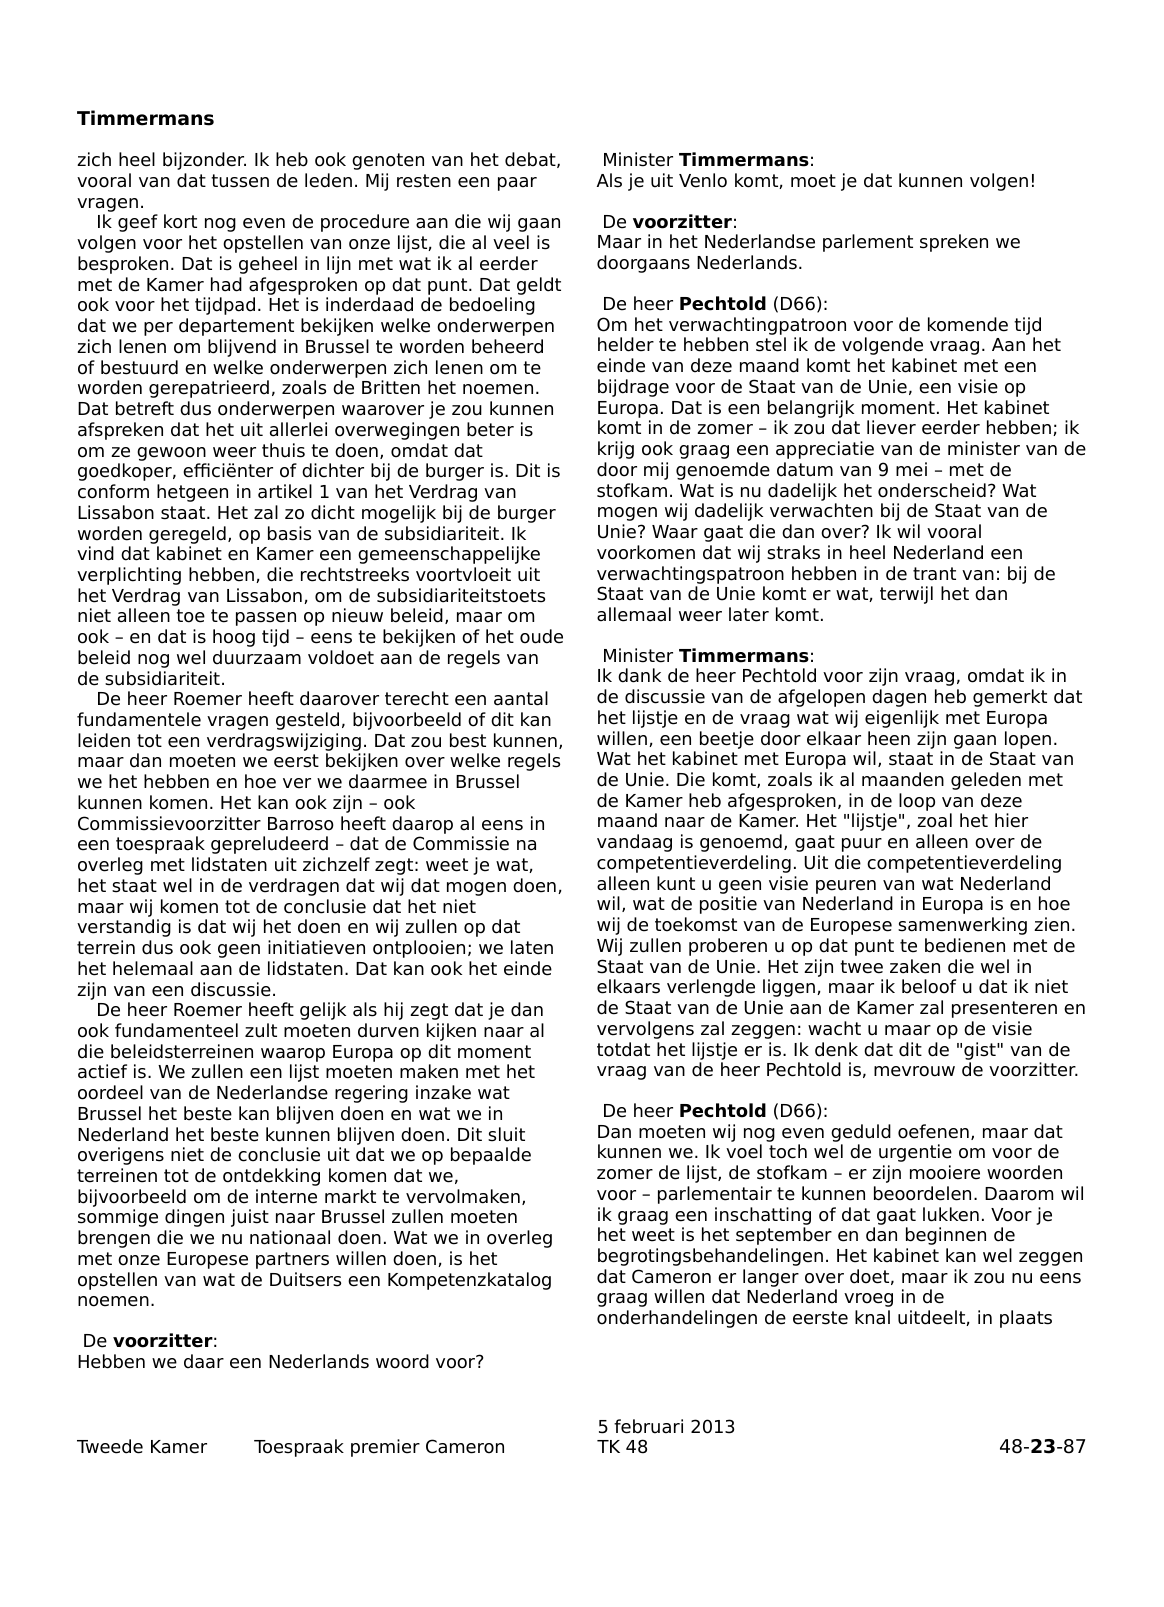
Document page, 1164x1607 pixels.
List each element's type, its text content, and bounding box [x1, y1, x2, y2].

text De heer Pechtold (D66): [596, 1101, 1087, 1122]
text Hebben we daar een Nederlands woord voor? [77, 1352, 567, 1372]
text De heer Pechtold (D66): [596, 294, 1087, 314]
text Minister Timmermans: [596, 646, 1087, 666]
text De voorzitter: [77, 1331, 567, 1352]
text zich heel bijzonder. Ik heb ook genoten van het debat, vooral van dat tussen de leden. Mij resten een paar vragen. [77, 150, 567, 212]
text De voorzitter: [596, 212, 1087, 232]
text Minister Timmermans: [596, 150, 1087, 171]
text Als je uit Venlo komt, moet je dat kunnen volgen! [596, 171, 1087, 192]
text Maar in het Nederlandse parlement spreken we doorgaans Nederlands. [596, 232, 1087, 274]
text Om het verwachtingpatroon voor de komende tijd helder te hebben stel ik de volgende vraag. Aan het einde van deze maand komt het kabinet met een bijdrage voor de Staat van de Unie, een visie op Europa. Dat is een belangrijk moment. Het kabinet komt in de zomer – ik zou dat liever eerder hebben; ik krijg ook graag een appreciatie van de minister van de door mij genoemde datum van 9 mei – met de stofkam. Wat is nu dadelijk het onderscheid? Wat mogen wij dadelijk verwachten bij de Staat van de Unie? Waar gaat die dan over? Ik wil vooral voorkomen dat wij straks in heel Nederland een verwachtingspatroon hebben in de trant van: bij de Staat van de Unie komt er wat, terwijl het dan allemaal weer later komt. [596, 314, 1087, 626]
text De heer Roemer heeft daarover terecht een aantal fundamentele vragen gesteld, bijvoorbeeld of dit kan leiden tot een verdragswijziging. Dat zou best kunnen, maar dan moeten we eerst bekijken over welke regels we het hebben en hoe ver we daarmee in Brussel kunnen komen. Het kan ook zijn – ook Commissievoorzitter Barroso heeft daarop al eens in een toespraak gepreludeerd – dat de Commissie na overleg met lidstaten uit zichzelf zegt: weet je wat, het staat wel in de verdragen dat wij dat mogen doen, maar wij komen tot de conclusie dat het niet verstandig is dat wij het doen en wij zullen op dat terrein dus ook geen initiatieven ontplooien; we laten het helemaal aan de lidstaten. Dat kan ook het einde zijn van een discussie. [77, 689, 567, 1000]
text Ik geef kort nog even de procedure aan die wij gaan volgen voor het opstellen van onze lijst, die al veel is besproken. Dat is geheel in lijn met wat ik al eerder met de Kamer had afgesproken op dat punt. Dat geldt ook voor het tijdpad. Het is inderdaad de bedoeling dat we per departement bekijken welke onderwerpen zich lenen om blijvend in Brussel te worden beheerd of bestuurd en welke onderwerpen zich lenen om te worden gerepatrieerd, zoals de Britten het noemen. Dat betreft dus onderwerpen waarover je zou kunnen afspreken dat het uit allerlei overwegingen beter is om ze gewoon weer thuis te doen, omdat dat goedkoper, efficiënter of dichter bij de burger is. Dit is conform hetgeen in artikel 1 van het Verdrag van Lissabon staat. Het zal zo dicht mogelijk bij de burger worden geregeld, op basis van de subsidiariteit. Ik vind dat kabinet en Kamer een gemeenschappelijke verplichting hebben, die rechtstreeks voortvloeit uit het Verdrag van Lissabon, om de subsidiariteitstoets niet alleen toe te passen op nieuw beleid, maar om ook – en dat is hoog tijd – eens te bekijken of het oude beleid nog wel duurzaam voldoet aan de regels van de subsidiariteit. [77, 212, 567, 689]
text Ik dank de heer Pechtold voor zijn vraag, omdat ik in de discussie van de afgelopen dagen heb gemerkt dat het lijstje en de vraag wat wij eigenlijk met Europa willen, een beetje door elkaar heen zijn gaan lopen. Wat het kabinet met Europa wil, staat in de Staat van de Unie. Die komt, zoals ik al maanden geleden met de Kamer heb afgesproken, in de loop van deze maand naar de Kamer. Het "lijstje", zoal het hier vandaag is genoemd, gaat puur en alleen over de competentieverdeling. Uit die competentieverdeling alleen kunt u geen visie peuren van wat Nederland wil, wat de positie van Nederland in Europa is en hoe wij de toekomst van de Europese samenwerking zien. Wij zullen proberen u op dat punt te bedienen met de Staat van de Unie. Het zijn twee zaken die wel in elkaars verlengde liggen, maar ik beloof u dat ik niet de Staat van de Unie aan de Kamer zal presenteren en vervolgens zal zeggen: wacht u maar op de visie totdat het lijstje er is. Ik denk dat dit de "gist" van de vraag van de heer Pechtold is, mevrouw de voorzitter. [596, 666, 1087, 1081]
text Dan moeten wij nog even geduld oefenen, maar dat kunnen we. Ik voel toch wel de urgentie om voor de zomer de lijst, de stofkam – er zijn mooiere woorden voor – parlementair te kunnen beoordelen. Daarom wil ik graag een inschatting of dat gaat lukken. Voor je het weet is het september en dan beginnen de begrotingsbehandelingen. Het kabinet kan wel zeggen dat Cameron er langer over doet, maar ik zou nu eens graag willen dat Nederland vroeg in de onderhandelingen de eerste knal uitdeelt, in plaats [596, 1122, 1087, 1329]
text De heer Roemer heeft gelijk als hij zegt dat je dan ook fundamenteel zult moeten durven kijken naar al die beleidsterreinen waarop Europa op dit moment actief is. We zullen een lijst moeten maken met het oordeel van de Nederlandse regering inzake wat Brussel het beste kan blijven doen en wat we in Nederland het beste kunnen blijven doen. Dit sluit overigens niet de conclusie uit dat we op bepaalde terreinen tot de ontdekking komen dat we, bijvoorbeeld om de interne markt te vervolmaken, sommige dingen juist naar Brussel zullen moeten brengen die we nu nationaal doen. Wat we in overleg met onze Europese partners willen doen, is het opstellen van wat de Duitsers een Kompetenzkatalog noemen. [77, 1000, 567, 1311]
